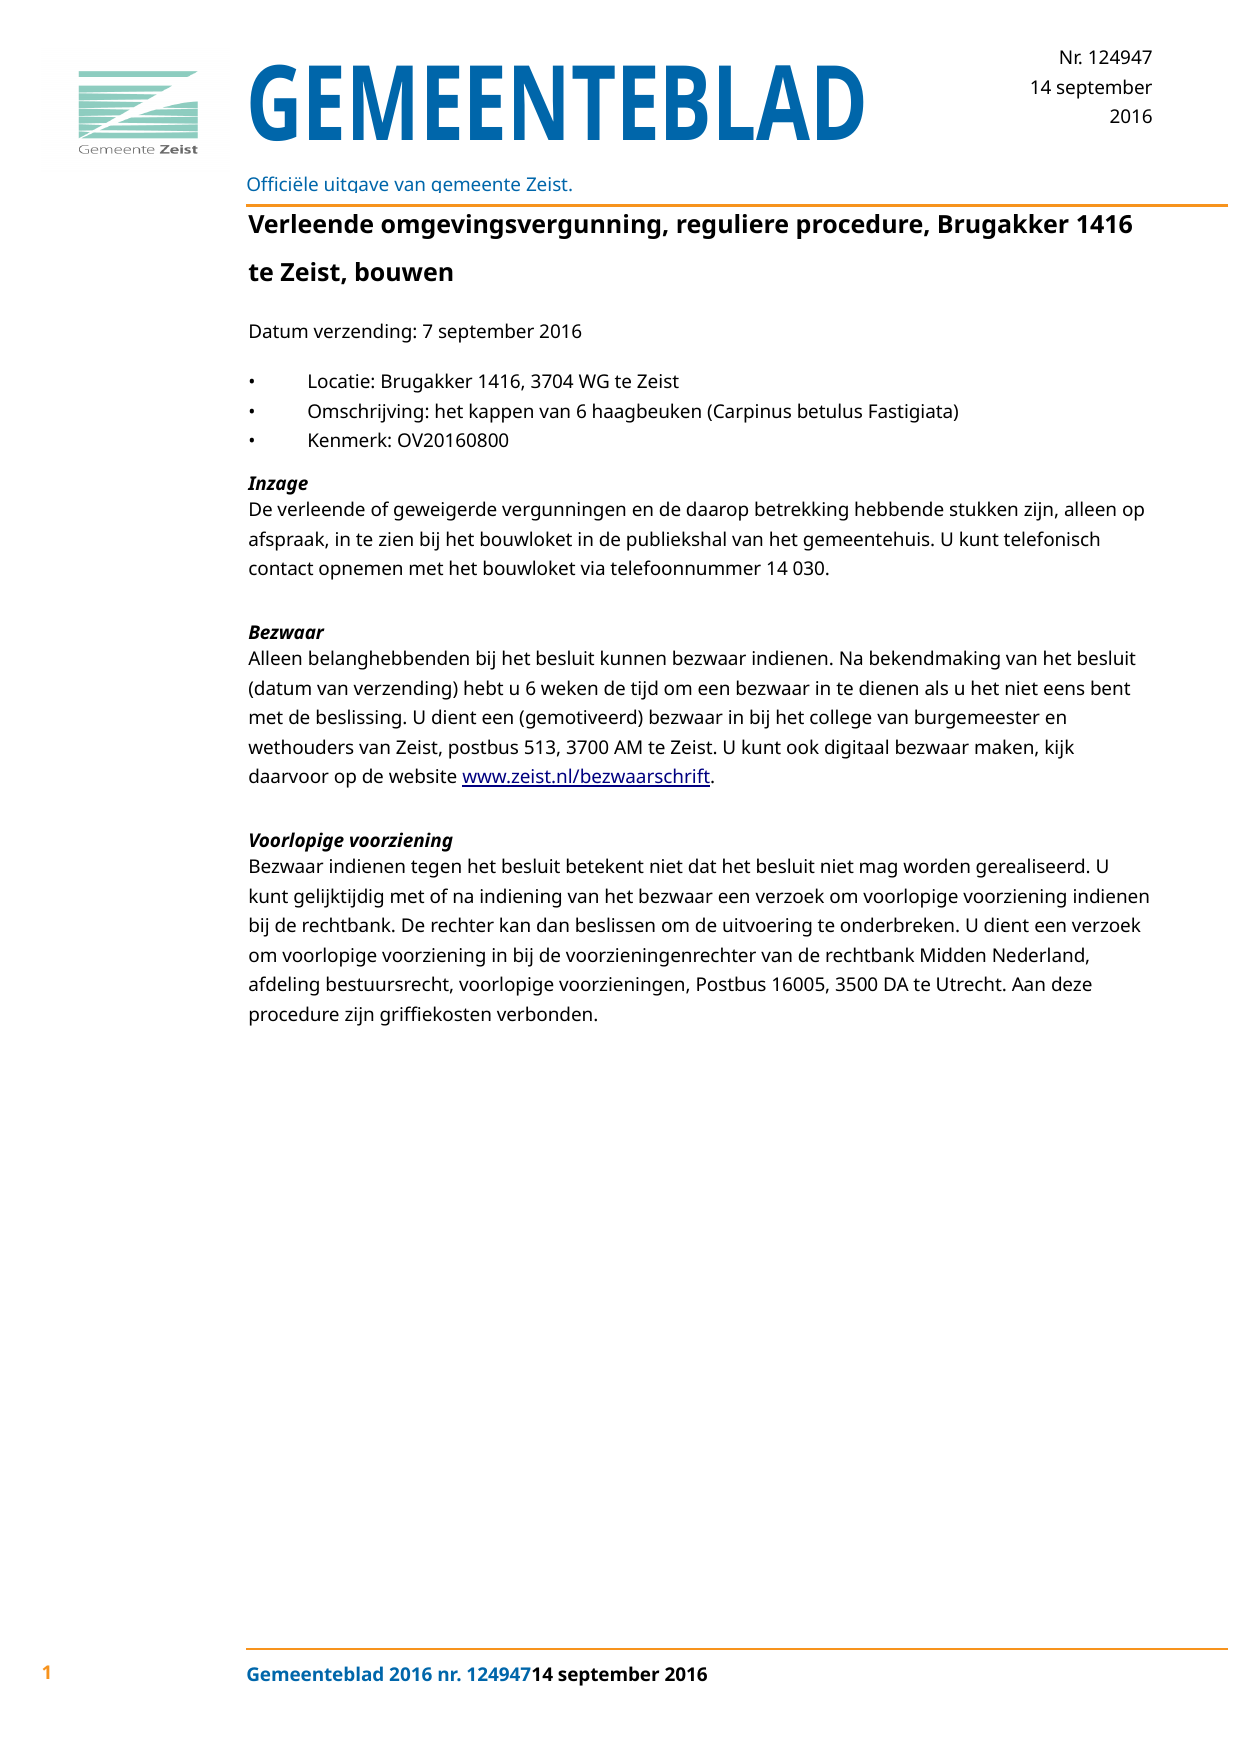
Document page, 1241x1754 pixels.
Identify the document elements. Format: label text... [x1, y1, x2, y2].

text Bezwaar [248, 619, 1152, 645]
list Omschrijving: het kappen van 6 haagbeuken (Carpinus betulus Fastigiata) [248, 398, 1152, 424]
text Voorlopige voorziening [248, 827, 1152, 853]
picture [41, 47, 231, 172]
text Bezwaar indienen tegen het besluit betekent niet dat het besluit niet mag worden gerealiseerd. U kunt gelijktijdig met of na indiening van het bezwaar een verzoek om voorlopige voorziening indienen bij de rechtbank. De rechter kan dan beslissen om de uitvoering te onderbreken. U dient een verzoek om voorlopige voorziening in bij de voorzieningenrechter van de rechtbank Midden Nederland, afdeling bestuursrecht, voorlopige voorzieningen, Postbus 16005, 3500 DA te Utrecht. Aan deze procedure zijn griffiekosten verbonden. [248, 853, 1152, 1027]
list Locatie: Brugakker 1416, 3704 WG te Zeist [248, 368, 1152, 394]
text Alleen belanghebbenden bij het besluit kunnen bezwaar indienen. Na bekendmaking van het besluit (datum van verzending) hebt u 6 weken de tijd om een bezwaar in te dienen als u het niet eens bent met de beslissing. U dient een (gemotiveerd) bezwaar in bij het college van burgemeester en wethouders van Zeist, postbus 513, 3700 AM te Zeist. U kunt ook digitaal bezwaar maken, kijk daarvoor op de website www.zeist.nl/bezwaarschrift. [248, 645, 1152, 789]
list Kenmerk: OV20160800 [248, 427, 1152, 453]
text Verleende omgevingsvergunning, reguliere procedure, Brugakker 1416 te Zeist, bouwen [248, 207, 1152, 288]
text Inzage [248, 471, 1152, 496]
text De verleende of geweigerde vergunningen en de daarop betrekking hebbende stukken zijn, alleen op afspraak, in te zien bij het bouwloket in de publiekshal van het gemeentehuis. U kunt telefonisch contact opnemen met het bouwloket via telefoonnummer 14 030. [248, 496, 1152, 581]
text Datum verzending: 7 september 2016 [248, 318, 1152, 344]
